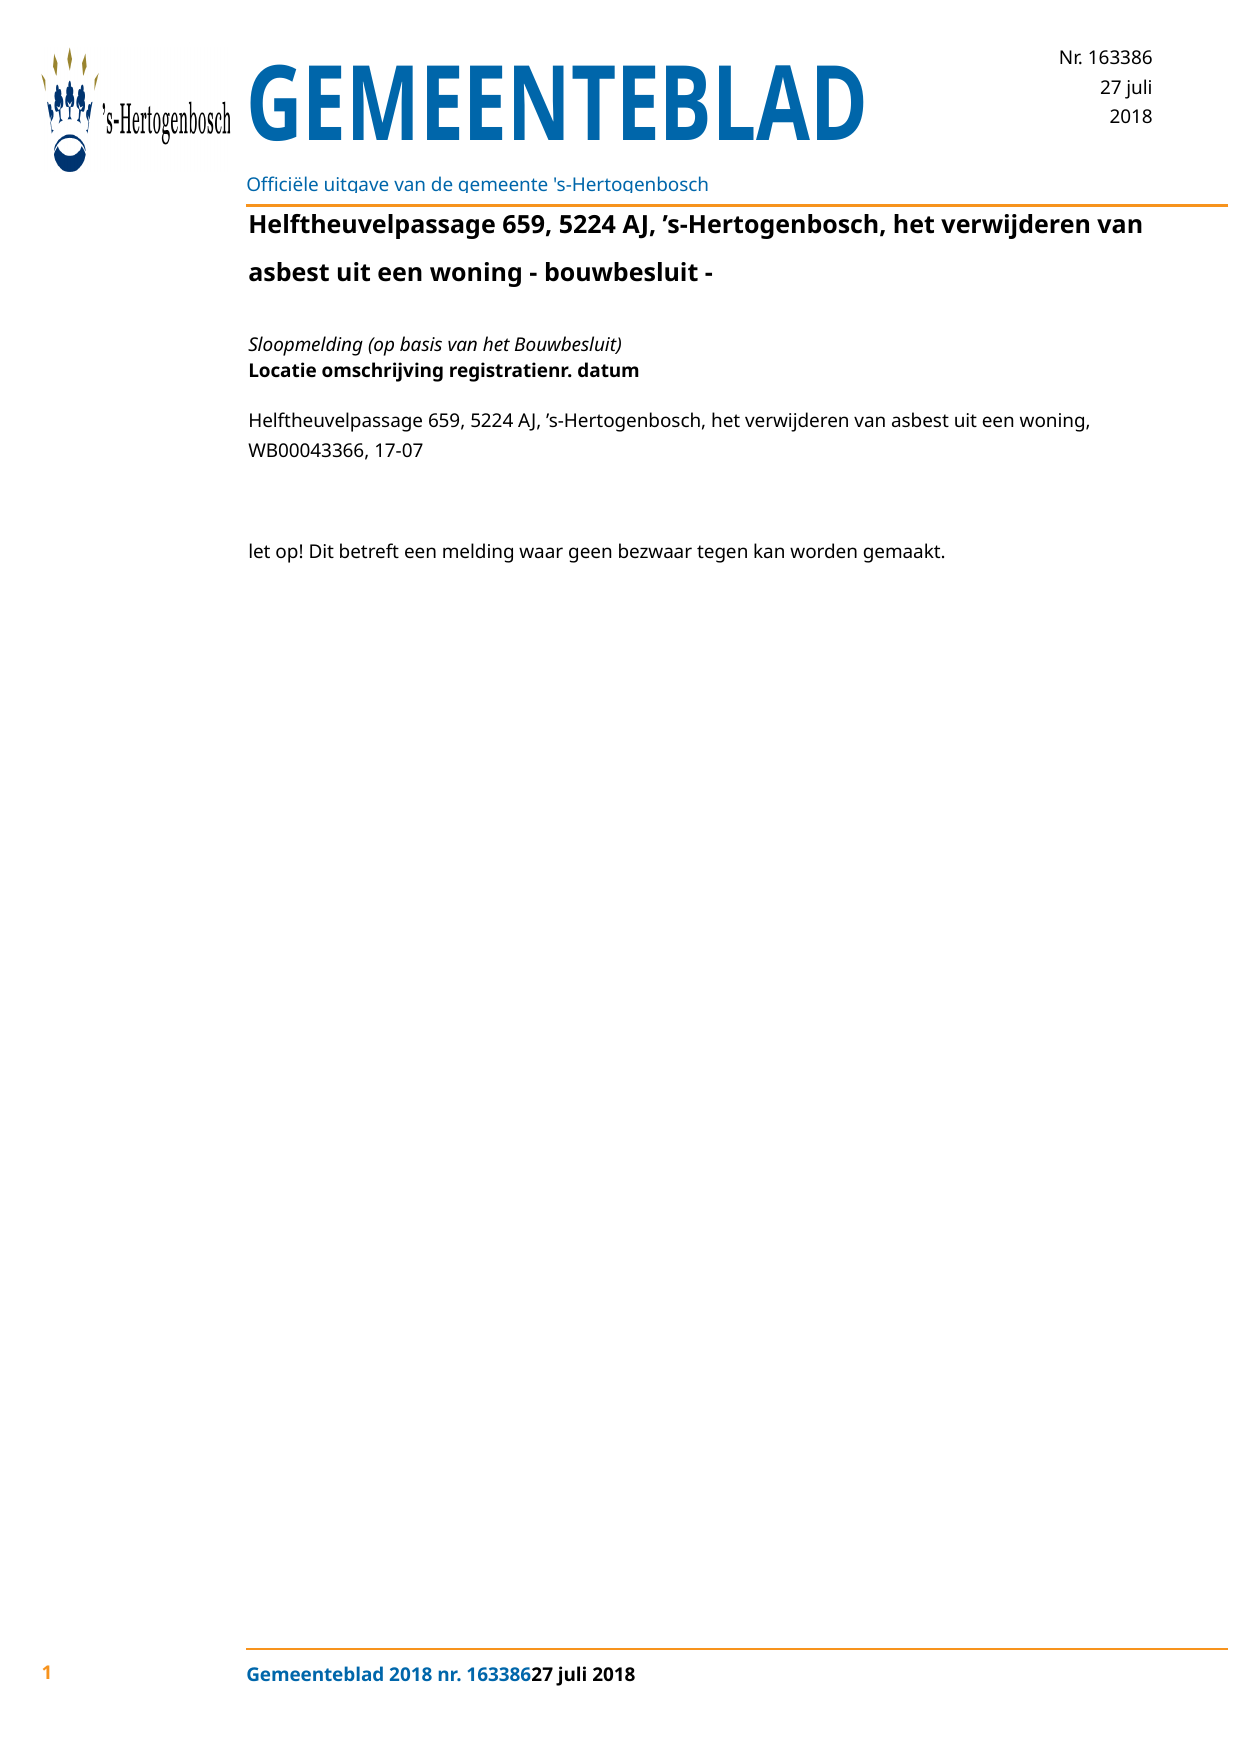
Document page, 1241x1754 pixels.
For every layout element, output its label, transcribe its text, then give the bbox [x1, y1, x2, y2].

text Locatie omschrijving registratienr. datum [248, 357, 1152, 383]
text Helftheuvelpassage 659, 5224 AJ, ’s-Hertogenbosch, het verwijderen van asbest uit een woning, WB00043366, 17-07 [248, 408, 1152, 463]
text let op! Dit betreft een melding waar geen bezwaar tegen kan worden gemaakt. [248, 538, 1152, 564]
picture [41, 47, 231, 172]
text Sloopmelding (op basis van het Bouwbesluit) [248, 331, 1152, 357]
text Helftheuvelpassage 659, 5224 AJ, ’s-Hertogenbosch, het verwijderen van asbest uit een woning - bouwbesluit - [248, 207, 1152, 288]
